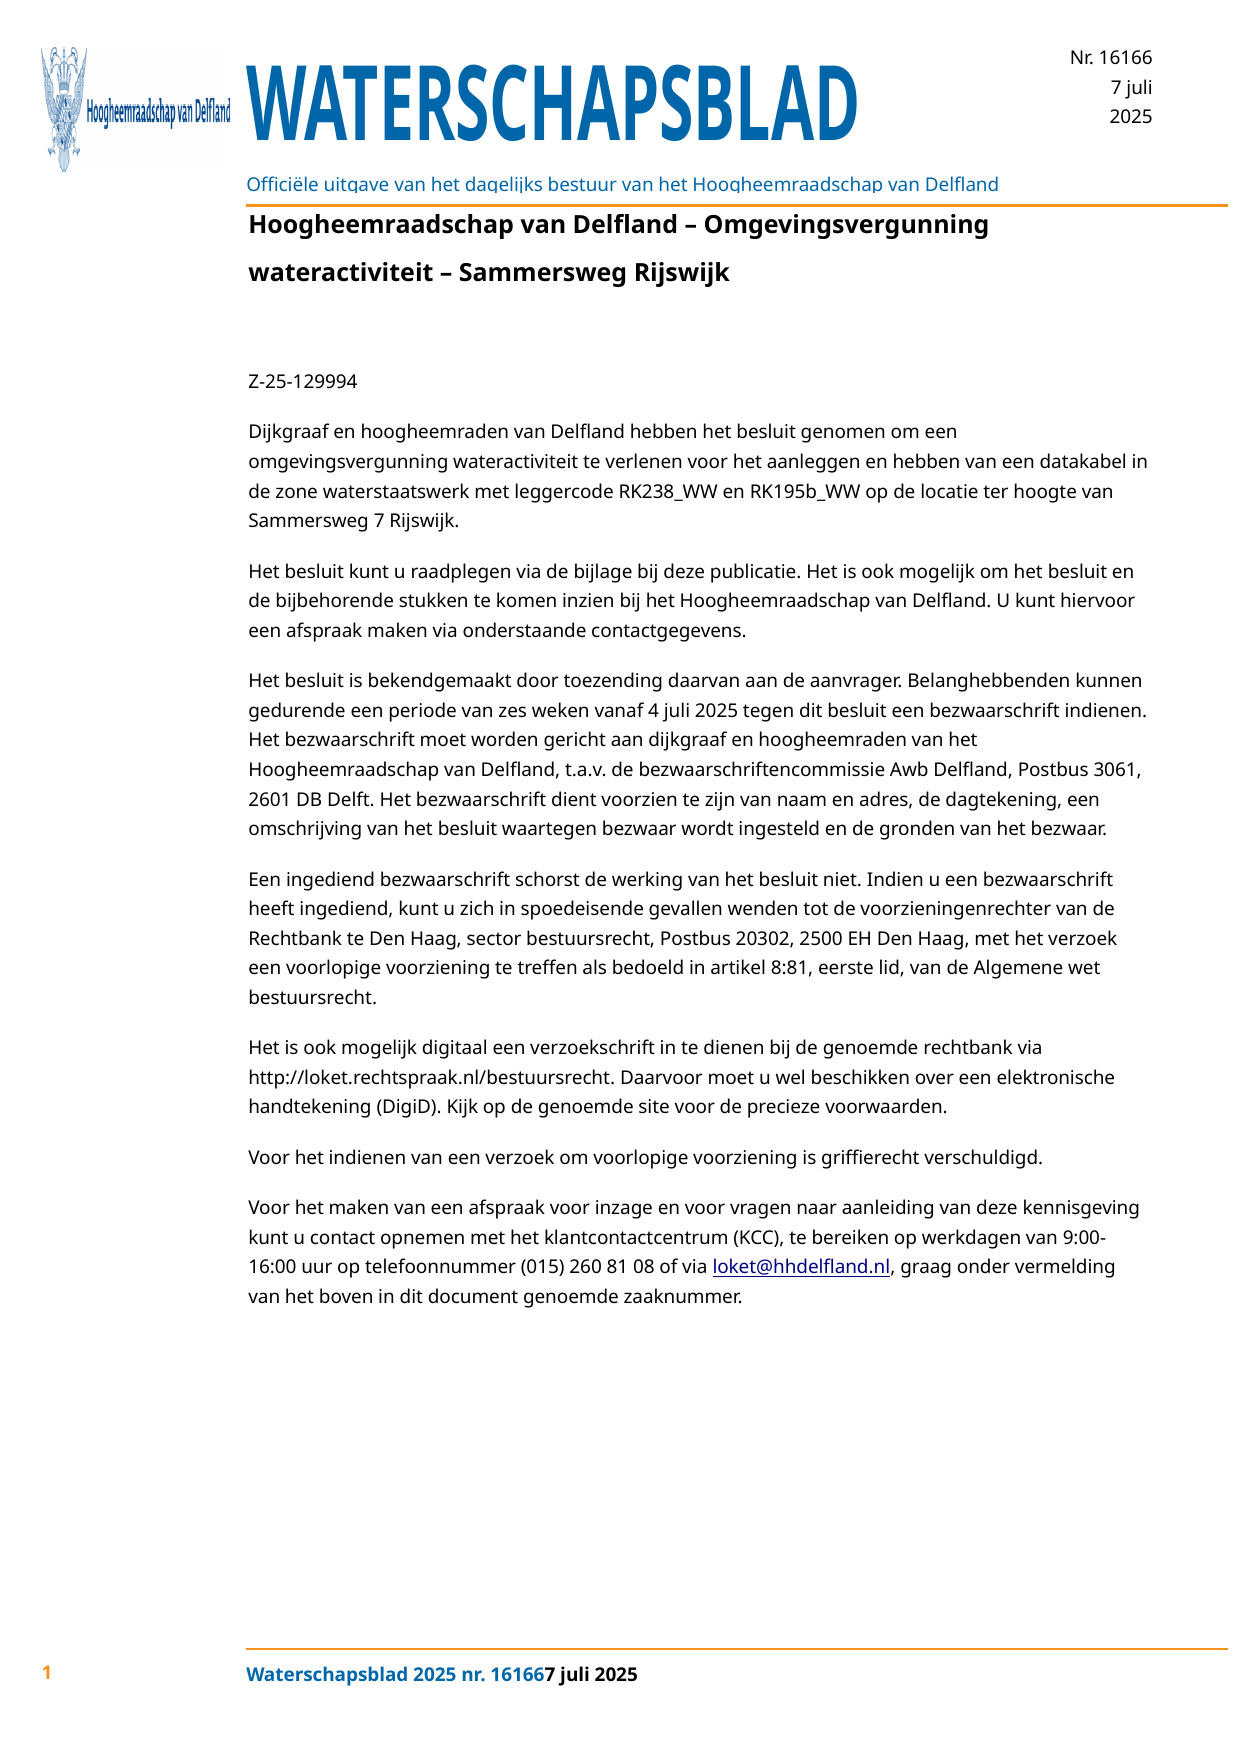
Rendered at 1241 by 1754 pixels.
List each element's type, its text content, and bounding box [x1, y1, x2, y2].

text Het besluit is bekendgemaakt door toezending daarvan aan de aanvrager. Belanghebbenden kunnen gedurende een periode van zes weken vanaf 4 juli 2025 tegen dit besluit een bezwaarschrift indienen. Het bezwaarschrift moet worden gericht aan dijkgraaf en hoogheemraden van het Hoogheemraadschap van Delfland, t.a.v. de bezwaarschriftencommissie Awb Delfland, Postbus 3061, 2601 DB Delft. Het bezwaarschrift dient voorzien te zijn van naam en adres, de dagtekening, een omschrijving van het besluit waartegen bezwaar wordt ingesteld en de gronden van het bezwaar. [248, 667, 1152, 841]
text Hoogheemraadschap van Delfland – Omgevingsvergunning wateractiviteit – Sammersweg Rijswijk [248, 207, 1152, 288]
text Z-25-129994 [248, 368, 1152, 394]
text Het is ook mogelijk digitaal een verzoekschrift in te dienen bij de genoemde rechtbank via http://loket.rechtspraak.nl/bestuursrecht. Daarvoor moet u wel beschikken over een elektronische handtekening (DigiD). Kijk op de genoemde site voor de precieze voorwaarden. [248, 1034, 1152, 1119]
text Dijkgraaf en hoogheemraden van Delfland hebben het besluit genomen om een omgevingsvergunning wateractiviteit te verlenen voor het aanleggen en hebben van een datakabel in de zone waterstaatswerk met leggercode RK238_WW en RK195b_WW op de locatie ter hoogte van Sammersweg 7 Rijswijk. [248, 419, 1152, 533]
picture [41, 47, 231, 172]
text Voor het maken van een afspraak voor inzage en voor vragen naar aanleiding van deze kennisgeving kunt u contact opnemen met het klantcontactcentrum (KCC), te bereiken op werkdagen van 9:00-16:00 uur op telefoonnummer (015) 260 81 08 of via loket@hhdelfland.nl, graag onder vermelding van het boven in dit document genoemde zaaknummer. [248, 1194, 1152, 1309]
text Het besluit kunt u raadplegen via de bijlage bij deze publicatie. Het is ook mogelijk om het besluit en de bijbehorende stukken te komen inzien bij het Hoogheemraadschap van Delfland. U kunt hiervoor een afspraak maken via onderstaande contactgegevens. [248, 558, 1152, 643]
text Een ingediend bezwaarschrift schorst de werking van het besluit niet. Indien u een bezwaarschrift heeft ingediend, kunt u zich in spoedeisende gevallen wenden tot de voorzieningenrechter van de Rechtbank te Den Haag, sector bestuursrecht, Postbus 20302, 2500 EH Den Haag, met het verzoek een voorlopige voorziening te treffen als bedoeld in artikel 8:81, eerste lid, van de Algemene wet bestuursrecht. [248, 866, 1152, 1010]
text Voor het indienen van een verzoek om voorlopige voorziening is griffierecht verschuldigd. [248, 1144, 1152, 1170]
